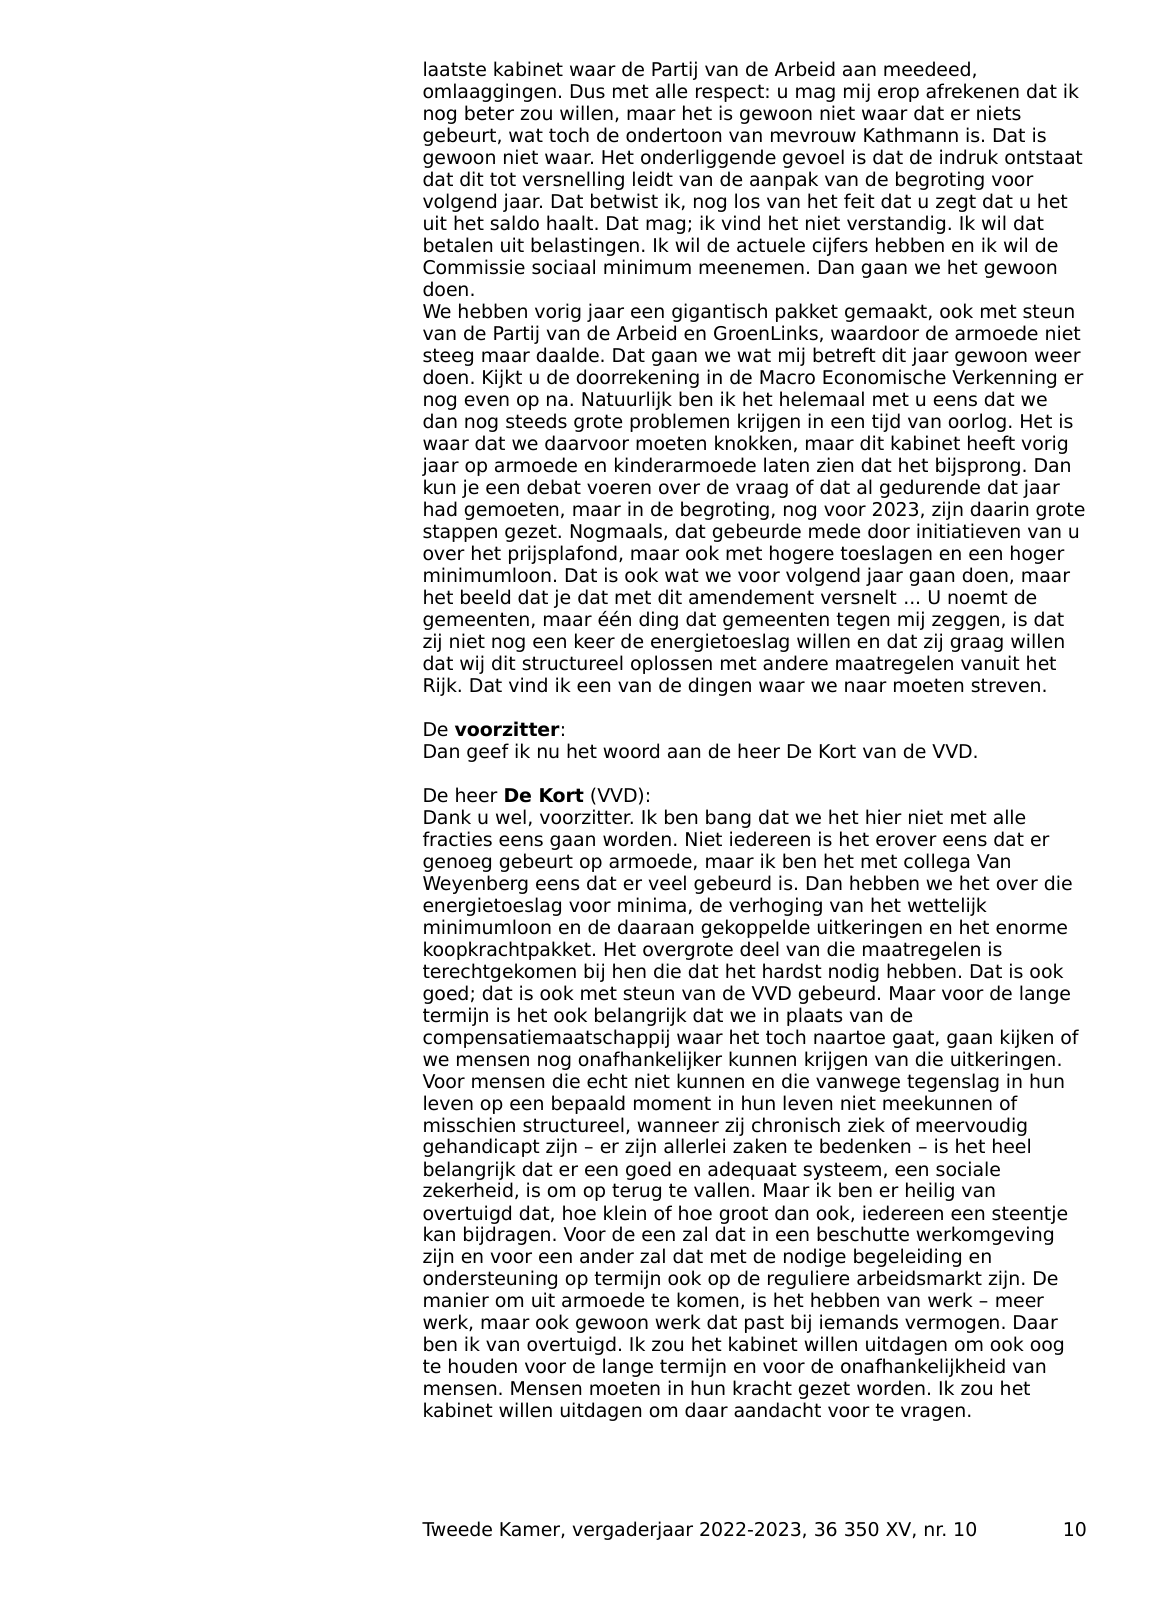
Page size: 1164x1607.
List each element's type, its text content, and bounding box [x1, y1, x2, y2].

text We hebben vorig jaar een gigantisch pakket gemaakt, ook met steun van de Partij van de Arbeid en GroenLinks, waardoor de armoede niet steeg maar daalde. Dat gaan we wat mij betreft dit jaar gewoon weer doen. Kijkt u de doorrekening in de Macro Economische Verkenning er nog even op na. Natuurlijk ben ik het helemaal met u eens dat we dan nog steeds grote problemen krijgen in een tijd van oorlog. Het is waar dat we daarvoor moeten knokken, maar dit kabinet heeft vorig jaar op armoede en kinderarmoede laten zien dat het bijsprong. Dan kun je een debat voeren over de vraag of dat al gedurende dat jaar had gemoeten, maar in de begroting, nog voor 2023, zijn daarin grote stappen gezet. Nogmaals, dat gebeurde mede door initiatieven van u over het prijsplafond, maar ook met hogere toeslagen en een hoger minimumloon. Dat is ook wat we voor volgend jaar gaan doen, maar het beeld dat je dat met dit amendement versnelt ... U noemt de gemeenten, maar één ding dat gemeenten tegen mij zeggen, is dat zij niet nog een keer de energietoeslag willen en dat zij graag willen dat wij dit structureel oplossen met andere maatregelen vanuit het Rijk. Dat vind ik een van de dingen waar we naar moeten streven. [422, 301, 1087, 696]
text Dan geef ik nu het woord aan de heer De Kort van de VVD. [422, 741, 1087, 763]
text De voorzitter: [422, 719, 1087, 741]
text De heer De Kort (VVD): [422, 785, 1087, 807]
text Dank u wel, voorzitter. Ik ben bang dat we het hier niet met alle fracties eens gaan worden. Niet iedereen is het erover eens dat er genoeg gebeurt op armoede, maar ik ben het met collega Van Weyenberg eens dat er veel gebeurd is. Dan hebben we het over die energietoeslag voor minima, de verhoging van het wettelijk minimumloon en de daaraan gekoppelde uitkeringen en het enorme koopkrachtpakket. Het overgrote deel van die maatregelen is terechtgekomen bij hen die dat het hardst nodig hebben. Dat is ook goed; dat is ook met steun van de VVD gebeurd. Maar voor de lange termijn is het ook belangrijk dat we in plaats van de compensatiemaatschappij waar het toch naartoe gaat, gaan kijken of we mensen nog onafhankelijker kunnen krijgen van die uitkeringen. Voor mensen die echt niet kunnen en die vanwege tegenslag in hun leven op een bepaald moment in hun leven niet meekunnen of misschien structureel, wanneer zij chronisch ziek of meervoudig gehandicapt zijn – er zijn allerlei zaken te bedenken – is het heel belangrijk dat er een goed en adequaat systeem, een sociale zekerheid, is om op terug te vallen. Maar ik ben er heilig van overtuigd dat, hoe klein of hoe groot dan ook, iedereen een steentje kan bijdragen. Voor de een zal dat in een beschutte werkomgeving zijn en voor een ander zal dat met de nodige begeleiding en ondersteuning op termijn ook op de reguliere arbeidsmarkt zijn. De manier om uit armoede te komen, is het hebben van werk – meer werk, maar ook gewoon werk dat past bij iemands vermogen. Daar ben ik van overtuigd. Ik zou het kabinet willen uitdagen om ook oog te houden voor de lange termijn en voor de onafhankelijkheid van mensen. Mensen moeten in hun kracht gezet worden. Ik zou het kabinet willen uitdagen om daar aandacht voor te vragen. [422, 807, 1087, 1422]
text laatste kabinet waar de Partij van de Arbeid aan meedeed, omlaaggingen. Dus met alle respect: u mag mij erop afrekenen dat ik nog beter zou willen, maar het is gewoon niet waar dat er niets gebeurt, wat toch de ondertoon van mevrouw Kathmann is. Dat is gewoon niet waar. Het onderliggende gevoel is dat de indruk ontstaat dat dit tot versnelling leidt van de aanpak van de begroting voor volgend jaar. Dat betwist ik, nog los van het feit dat u zegt dat u het uit het saldo haalt. Dat mag; ik vind het niet verstandig. Ik wil dat betalen uit belastingen. Ik wil de actuele cijfers hebben en ik wil de Commissie sociaal minimum meenemen. Dan gaan we het gewoon doen. [422, 59, 1087, 301]
